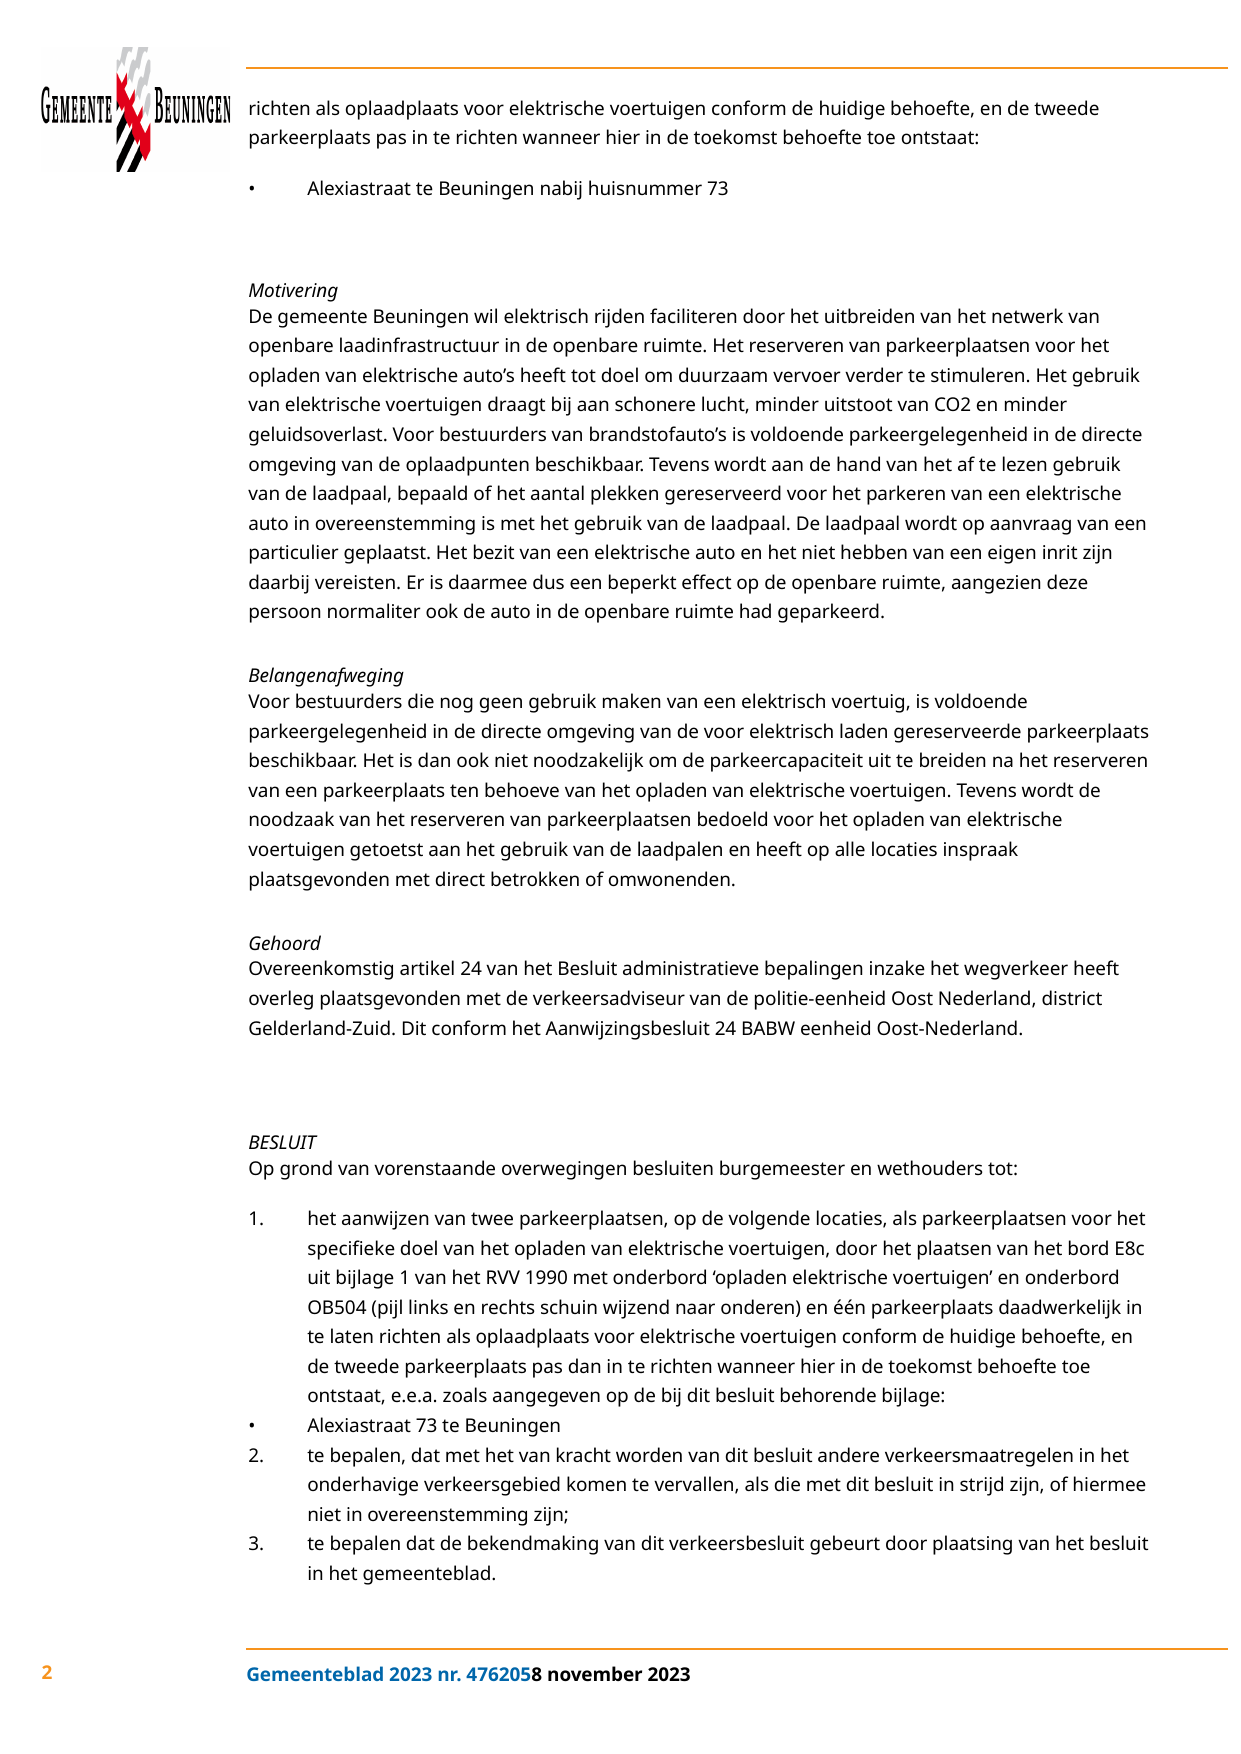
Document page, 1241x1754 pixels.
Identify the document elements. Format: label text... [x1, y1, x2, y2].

text Voor bestuurders die nog geen gebruik maken van een elektrisch voertuig, is voldoende parkeergelegenheid in de directe omgeving van de voor elektrisch laden gereserveerde parkeerplaats beschikbaar. Het is dan ook niet noodzakelijk om de parkeercapaciteit uit te breiden na het reserveren van een parkeerplaats ten behoeve van het opladen van elektrische voertuigen. Tevens wordt de noodzaak van het reserveren van parkeerplaatsen bedoeld voor het opladen van elektrische voertuigen getoetst aan het gebruik van de laadpalen en heeft op alle locaties inspraak plaatsgevonden met direct betrokken of omwonenden. [248, 688, 1152, 892]
list te bepalen, dat met het van kracht worden van dit besluit andere verkeersmaatregelen in het onderhavige verkeersgebied komen te vervallen, als die met dit besluit in strijd zijn, of hiermee niet in overeenstemming zijn; [248, 1442, 1152, 1527]
picture [41, 47, 231, 172]
text Motivering [248, 277, 1152, 303]
text Belangenafweging [248, 663, 1152, 688]
text BESLUIT [248, 1129, 1152, 1155]
list Alexiastraat te Beuningen nabij huisnummer 73 [248, 175, 1152, 201]
text Gehoord [248, 930, 1152, 956]
list Alexiastraat 73 te Beuningen [248, 1412, 1152, 1438]
list te bepalen dat de bekendmaking van dit verkeersbesluit gebeurt door plaatsing van het besluit in het gemeenteblad. [248, 1531, 1152, 1586]
text Op grond van vorenstaande overwegingen besluiten burgemeester en wethouders tot: [248, 1155, 1152, 1181]
list het aanwijzen van twee parkeerplaatsen, op de volgende locaties, als parkeerplaatsen voor het specifieke doel van het opladen van elektrische voertuigen, door het plaatsen van het bord E8c uit bijlage 1 van het RVV 1990 met onderbord ‘opladen elektrische voertuigen’ en onderbord OB504 (pijl links en rechts schuin wijzend naar onderen) en één parkeerplaats daadwerkelijk in te laten richten als oplaadplaats voor elektrische voertuigen conform de huidige behoefte, en de tweede parkeerplaats pas dan in te richten wanneer hier in de toekomst behoefte toe ontstaat, e.e.a. zoals aangegeven op de bij dit besluit behorende bijlage: [248, 1205, 1152, 1408]
text De gemeente Beuningen wil elektrisch rijden faciliteren door het uitbreiden van het netwerk van openbare laadinfrastructuur in de openbare ruimte. Het reserveren van parkeerplaatsen voor het opladen van elektrische auto’s heeft tot doel om duurzaam vervoer verder te stimuleren. Het gebruik van elektrische voertuigen draagt bij aan schonere lucht, minder uitstoot van CO2 en minder geluidsoverlast. Voor bestuurders van brandstofauto’s is voldoende parkeergelegenheid in de directe omgeving van de oplaadpunten beschikbaar. Tevens wordt aan de hand van het af te lezen gebruik van de laadpaal, bepaald of het aantal plekken gereserveerd voor het parkeren van een elektrische auto in overeenstemming is met het gebruik van de laadpaal. De laadpaal wordt op aanvraag van een particulier geplaatst. Het bezit van een elektrische auto en het niet hebben van een eigen inrit zijn daarbij vereisten. Er is daarmee dus een beperkt effect op de openbare ruimte, aangezien deze persoon normaliter ook de auto in de openbare ruimte had geparkeerd. [248, 303, 1152, 624]
text Overeenkomstig artikel 24 van het Besluit administratieve bepalingen inzake het wegverkeer heeft overleg plaatsgevonden met de verkeersadviseur van de politie-eenheid Oost Nederland, district Gelderland-Zuid. Dit conform het Aanwijzingsbesluit 24 BABW eenheid Oost-Nederland. [248, 956, 1152, 1040]
text richten als oplaadplaats voor elektrische voertuigen conform de huidige behoefte, en de tweede parkeerplaats pas in te richten wanneer hier in de toekomst behoefte toe ontstaat: [248, 95, 1152, 150]
